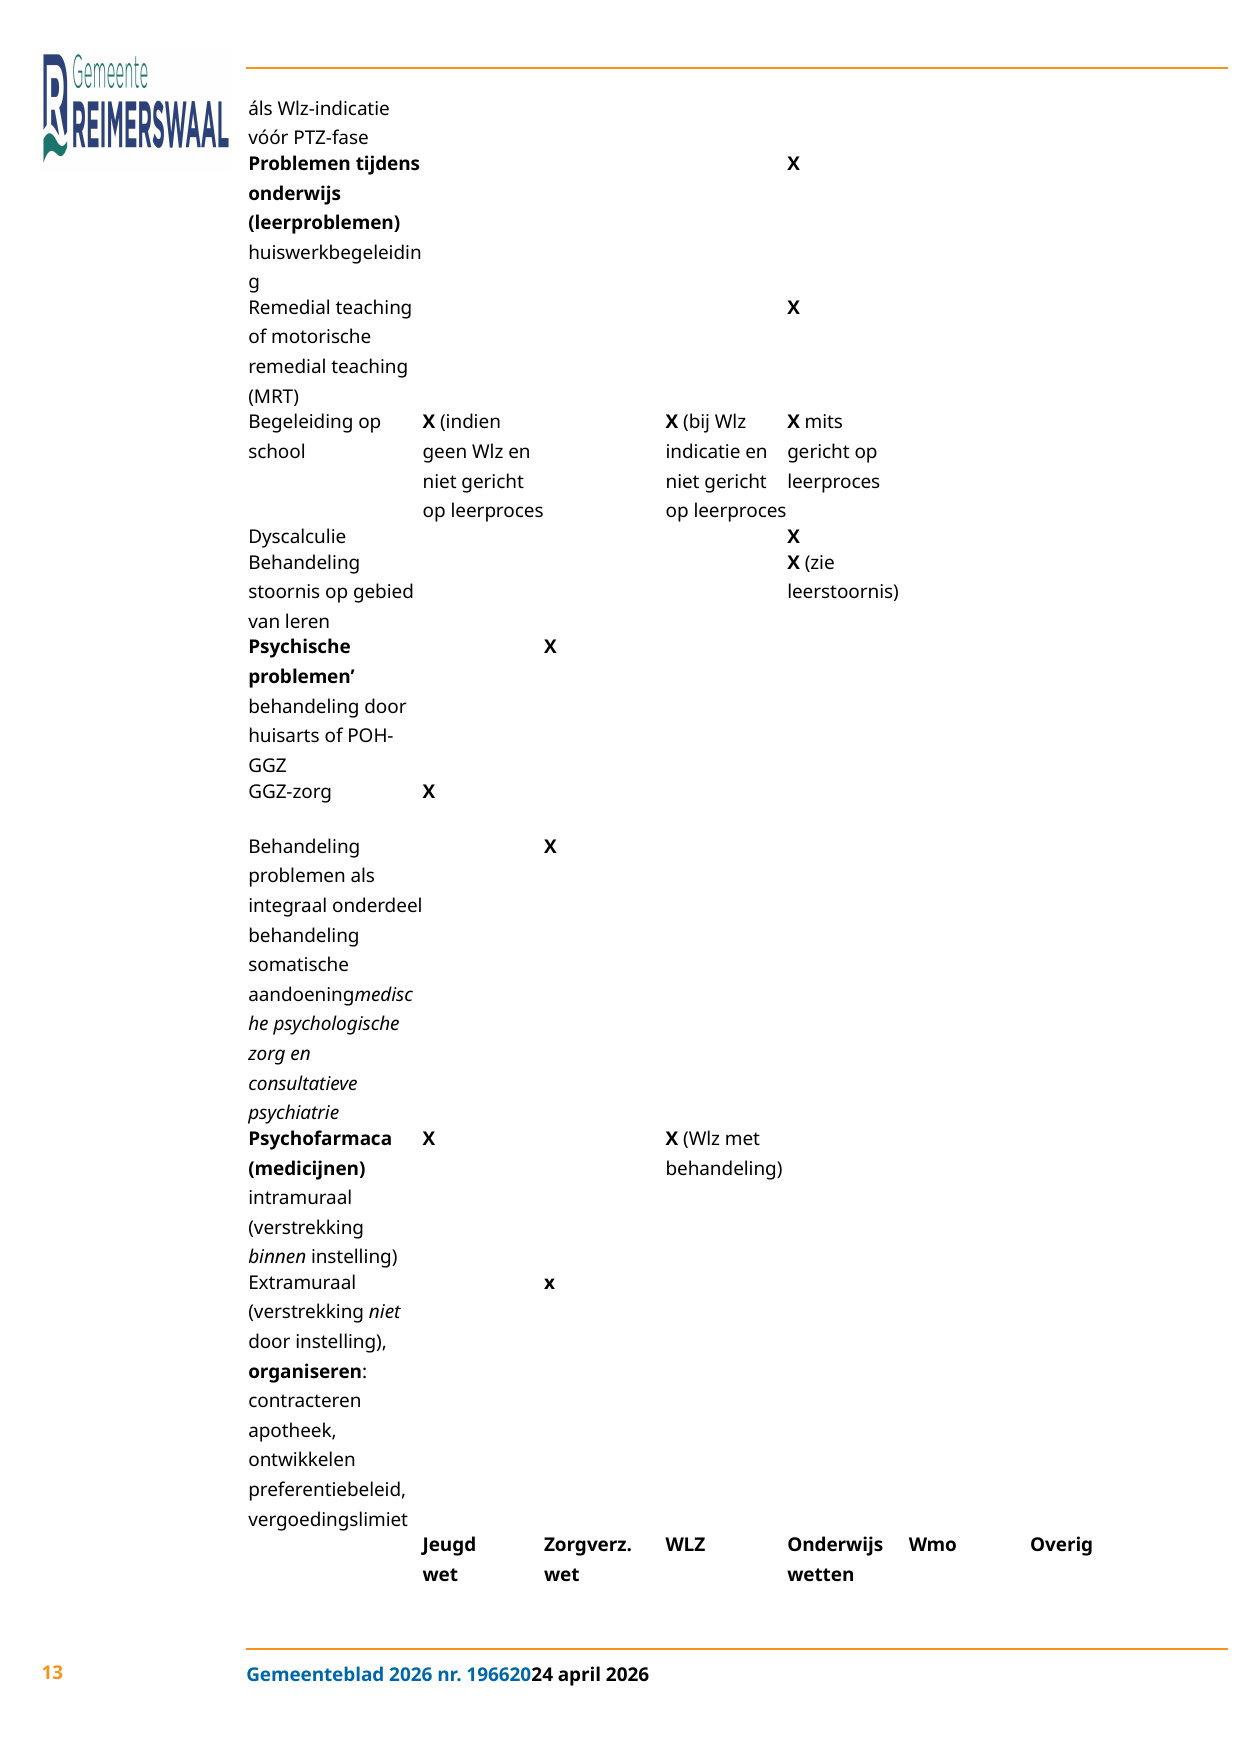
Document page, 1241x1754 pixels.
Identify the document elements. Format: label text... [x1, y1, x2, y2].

table_cell [665, 95, 787, 150]
table_cell Onderwijs wetten [787, 1532, 908, 1587]
table_cell [423, 833, 544, 1125]
table_cell WLZ [665, 1532, 787, 1587]
table_cell [909, 634, 1030, 778]
table_cell [909, 549, 1030, 634]
table_cell [423, 523, 544, 549]
table_cell [909, 409, 1030, 523]
table_cell X [787, 523, 908, 549]
table_cell [787, 833, 908, 1125]
table_cell X (bij Wlz indicatie en niet gericht op leerproces [665, 409, 787, 523]
table_cell X [423, 1125, 544, 1269]
table_cell [787, 634, 908, 778]
table_cell [423, 1269, 544, 1532]
table_cell [909, 1269, 1030, 1532]
table_cell X [787, 294, 908, 409]
table_cell [665, 150, 787, 294]
table_cell Extramuraal (verstrekking niet door instelling), organiseren: contracteren apotheek, ontwikkelen preferentiebeleid, vergoedingslimiet [248, 1269, 422, 1532]
table_cell [1030, 549, 1152, 634]
table_cell X [787, 150, 908, 294]
table_cell [544, 549, 665, 634]
table_cell GGZ-zorg [248, 778, 422, 833]
table_cell [544, 778, 665, 833]
table_cell Psychofarmaca (medicijnen) intramuraal (verstrekking binnen instelling) [248, 1125, 422, 1269]
table_cell [423, 549, 544, 634]
table_cell X [544, 634, 665, 778]
table_cell X (indien geen Wlz en niet gericht op leerproces [423, 409, 544, 523]
table_cell Jeugd wet [423, 1532, 544, 1587]
table_cell Psychische problemen’ behandeling door huisarts of POH-GGZ [248, 634, 422, 778]
table_cell Overig [1030, 1532, 1152, 1587]
table_cell [665, 294, 787, 409]
table_cell X [544, 833, 665, 1125]
table_cell [423, 634, 544, 778]
table_cell Problemen tijdens onderwijs (leerproblemen) huiswerkbegeleiding [248, 150, 422, 294]
table_cell [909, 150, 1030, 294]
table_cell [787, 95, 908, 150]
table_cell X [423, 778, 544, 833]
table_cell [1030, 95, 1152, 150]
table_cell [1030, 778, 1152, 833]
table_cell [909, 833, 1030, 1125]
table_cell [544, 523, 665, 549]
table_cell [544, 294, 665, 409]
table_cell [544, 409, 665, 523]
table_cell [423, 150, 544, 294]
table_cell [1030, 150, 1152, 294]
table_cell Behandeling problemen als integraal onderdeel behandeling somatische aandoeningmedische psychologische zorg en consultatieve psychiatrie [248, 833, 422, 1125]
table_cell [544, 95, 665, 150]
table_cell [544, 1125, 665, 1269]
table_cell [909, 523, 1030, 549]
table_cell [909, 95, 1030, 150]
table_cell X (Wlz met behandeling) [665, 1125, 787, 1269]
table_cell [1030, 1125, 1152, 1269]
table_cell [665, 549, 787, 634]
table_cell [544, 150, 665, 294]
table_cell X (zie leerstoornis) [787, 549, 908, 634]
table_cell x [544, 1269, 665, 1532]
table_cell [665, 523, 787, 549]
table_cell [665, 833, 787, 1125]
table_cell [248, 1532, 422, 1587]
table_cell [423, 95, 544, 150]
table_cell Remedial teaching of motorische remedial teaching (MRT) [248, 294, 422, 409]
table_cell [787, 1125, 908, 1269]
table_cell [423, 294, 544, 409]
table_cell Wmo [909, 1532, 1030, 1587]
table_cell [1030, 523, 1152, 549]
table_cell [787, 1269, 908, 1532]
table_cell [909, 294, 1030, 409]
table_cell [1030, 294, 1152, 409]
table_cell [787, 778, 908, 833]
table_cell Behandeling stoornis op gebied van leren [248, 549, 422, 634]
table_cell X mits gericht op leerproces [787, 409, 908, 523]
table_cell [665, 778, 787, 833]
table_cell [1030, 1269, 1152, 1532]
table_cell Dyscalculie [248, 523, 422, 549]
table_cell [909, 1125, 1030, 1269]
table_cell Zorgverz. wet [544, 1532, 665, 1587]
table_cell Begeleiding op school [248, 409, 422, 523]
table_cell [1030, 634, 1152, 778]
table_cell áls Wlz-indicatie vóór PTZ-fase [248, 95, 422, 150]
table_cell [909, 778, 1030, 833]
table_cell [665, 634, 787, 778]
table_cell [1030, 409, 1152, 523]
picture [41, 47, 231, 172]
table_cell [1030, 833, 1152, 1125]
table_cell [665, 1269, 787, 1532]
